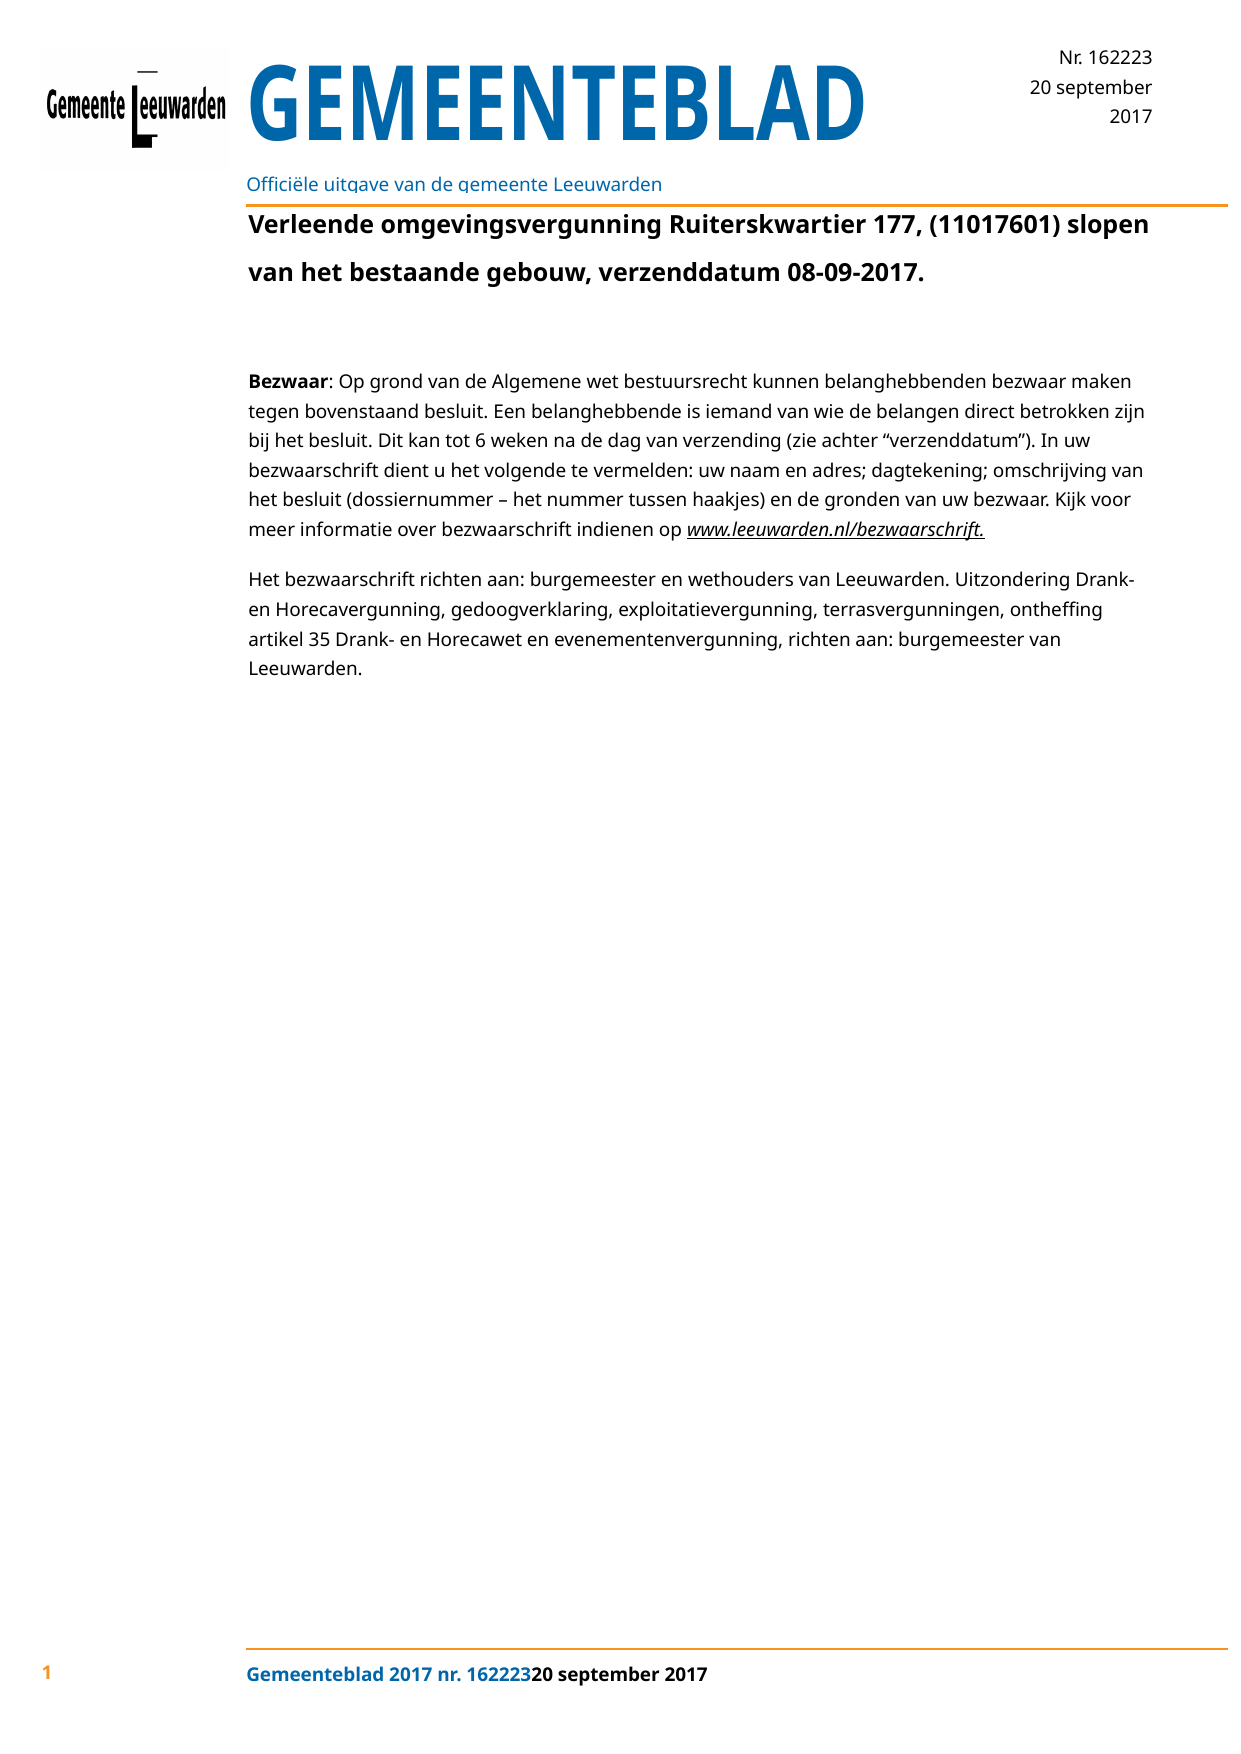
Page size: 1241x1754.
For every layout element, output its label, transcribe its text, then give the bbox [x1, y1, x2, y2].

text Verleende omgevingsvergunning Ruiterskwartier 177, (11017601) slopen van het bestaande gebouw, verzenddatum 08-09-2017. [248, 207, 1152, 288]
picture [41, 47, 231, 172]
text Het bezwaarschrift richten aan: burgemeester en wethouders van Leeuwarden. Uitzondering Drank- en Horecavergunning, gedoogverklaring, exploitatievergunning, terrasvergunningen, ontheffing artikel 35 Drank- en Horecawet en evenementenvergunning, richten aan: burgemeester van Leeuwarden. [248, 567, 1152, 681]
text Bezwaar: Op grond van de Algemene wet bestuursrecht kunnen belanghebbenden bezwaar maken tegen bovenstaand besluit. Een belanghebbende is iemand van wie de belangen direct betrokken zijn bij het besluit. Dit kan tot 6 weken na de dag van verzending (zie achter “verzenddatum”). In uw bezwaarschrift dient u het volgende te vermelden: uw naam en adres; dagtekening; omschrijving van het besluit (dossiernummer – het nummer tussen haakjes) en de gronden van uw bezwaar. Kijk voor meer informatie over bezwaarschrift indienen op www.leeuwarden.nl/bezwaarschrift. [248, 368, 1152, 542]
